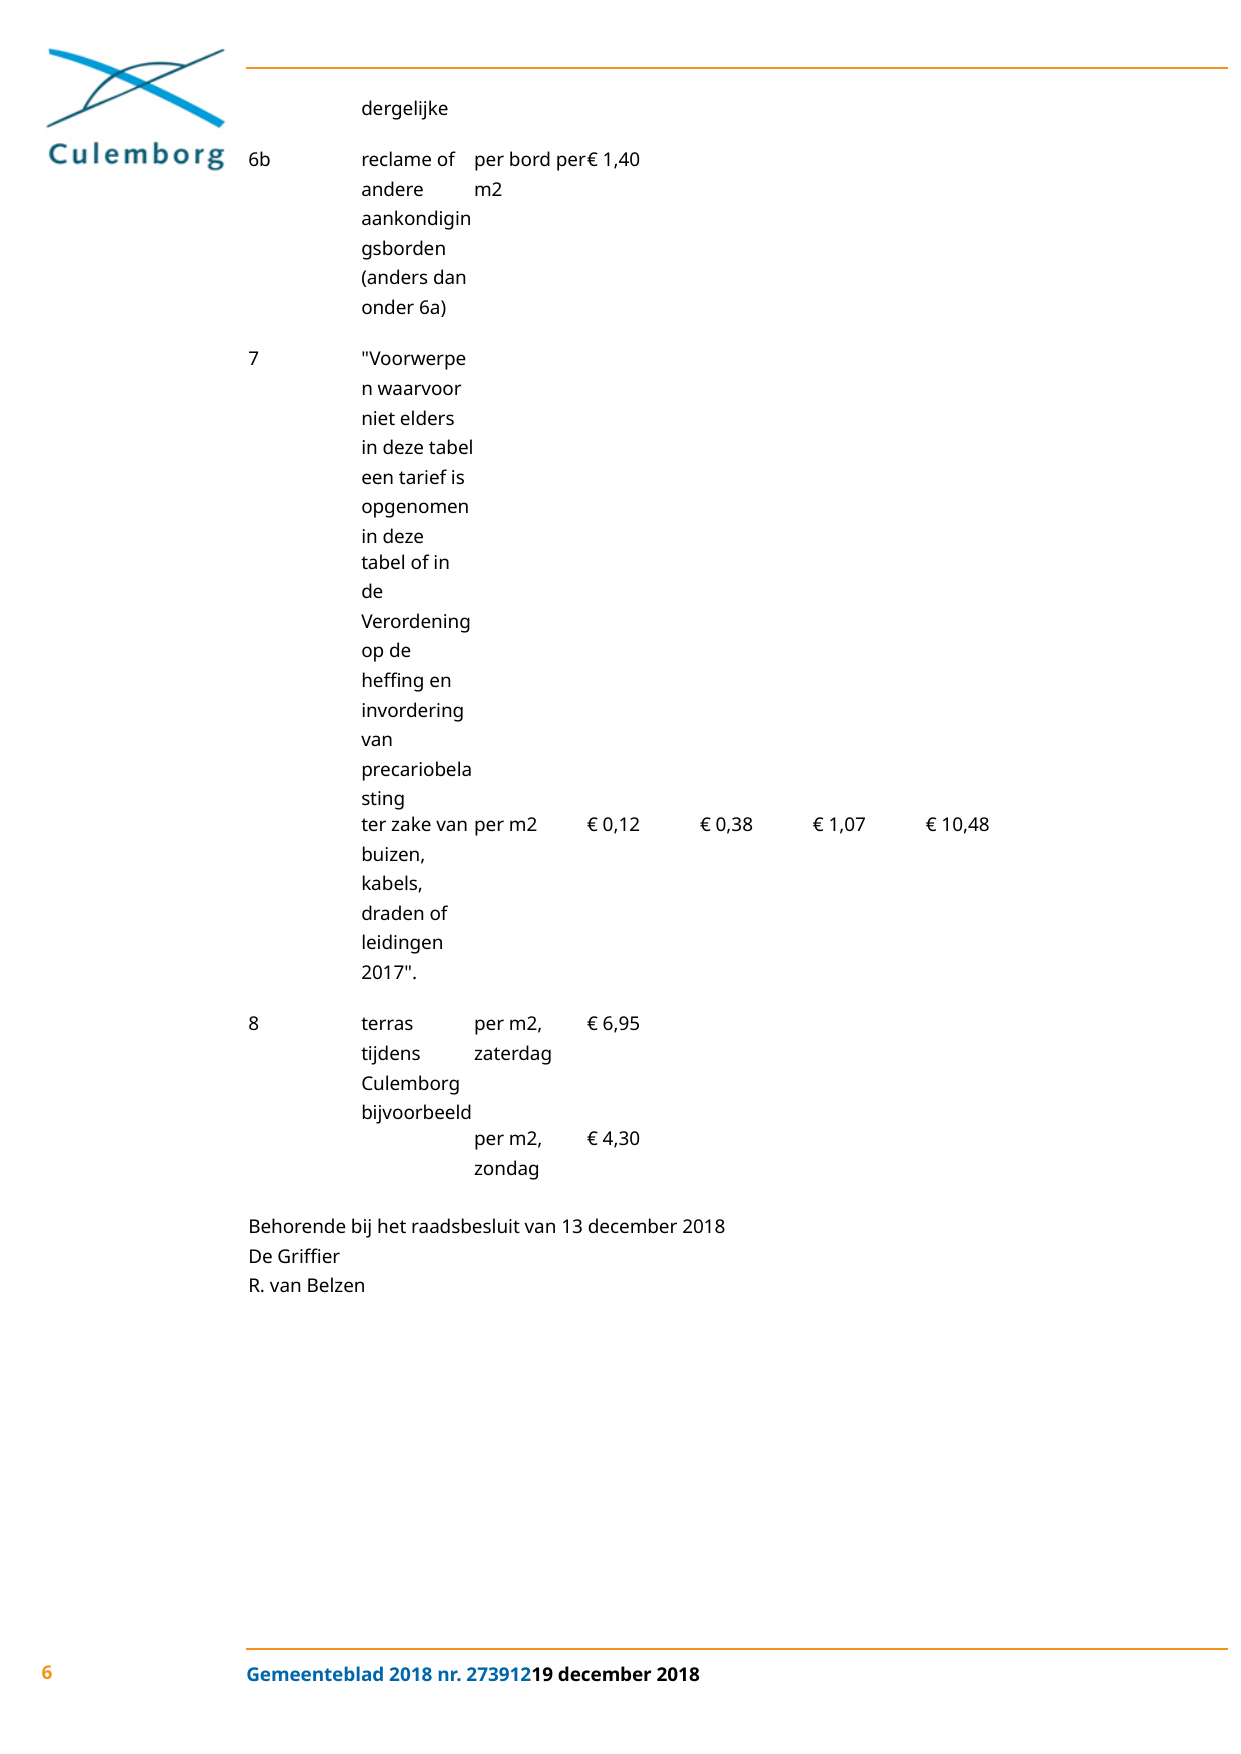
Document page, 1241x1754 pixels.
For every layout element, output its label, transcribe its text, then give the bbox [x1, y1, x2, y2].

table_cell € 1,07 [813, 811, 926, 985]
table_cell € 0,12 [587, 811, 700, 985]
table_cell [700, 1011, 813, 1125]
table_cell [248, 985, 361, 1011]
table_cell [700, 320, 813, 346]
table_cell [1039, 346, 1152, 549]
table_cell 6b [248, 146, 361, 320]
table_cell reclame of andere aankondigingsborden (anders dan onder 6a) [361, 146, 474, 320]
table_cell [926, 1011, 1038, 1125]
table_cell [587, 320, 700, 346]
table_cell [700, 549, 813, 811]
table_cell [813, 95, 926, 121]
table_cell [587, 549, 700, 811]
table_cell [474, 346, 587, 549]
table_cell [926, 121, 1038, 146]
table_cell [813, 346, 926, 549]
table_cell [700, 121, 813, 146]
table_cell [587, 95, 700, 121]
table_cell [361, 985, 474, 1011]
table_cell [813, 985, 926, 1011]
table_cell [926, 95, 1038, 121]
table_cell [1039, 121, 1152, 146]
table_cell [587, 985, 700, 1011]
table_cell [361, 320, 474, 346]
table_cell [248, 95, 361, 121]
table_cell dergelijke [361, 95, 474, 121]
table_cell ter zake van buizen, kabels, draden of leidingen 2017". [361, 811, 474, 985]
table_cell [474, 121, 587, 146]
table_cell [248, 121, 361, 146]
table_cell [813, 1011, 926, 1125]
table_cell [248, 549, 361, 811]
table_cell [1039, 985, 1152, 1011]
table_cell [474, 549, 587, 811]
table_cell € 6,95 [587, 1011, 700, 1125]
table_cell [813, 121, 926, 146]
table_cell [926, 346, 1038, 549]
table_cell [361, 121, 474, 146]
text De Griffier [248, 1243, 1152, 1268]
table_cell per bord per m2 [474, 146, 587, 320]
table_cell [248, 1125, 361, 1180]
table_cell [361, 1125, 474, 1180]
table_cell € 0,38 [700, 811, 813, 985]
table_cell [700, 95, 813, 121]
table_cell [474, 320, 587, 346]
table_cell [926, 985, 1038, 1011]
text R. van Belzen [248, 1272, 1152, 1298]
table_cell "Voorwerpen waarvoor niet elders in deze tabel een tarief is opgenomen in deze [361, 346, 474, 549]
table_cell 7 [248, 346, 361, 549]
table_cell [700, 985, 813, 1011]
table_cell [700, 1125, 813, 1180]
table_cell [474, 95, 587, 121]
table_cell € 1,40 [587, 146, 700, 320]
table_cell per m2, zaterdag [474, 1011, 587, 1125]
text Behorende bij het raadsbesluit van 13 december 2018 [248, 1213, 1152, 1239]
table_cell [1039, 811, 1152, 985]
table_cell [248, 320, 361, 346]
table_cell € 4,30 [587, 1125, 700, 1180]
table_cell 8 [248, 1011, 361, 1125]
table_cell [813, 549, 926, 811]
table_cell tabel of in de Verordening op de heffing en invordering van precariobelasting [361, 549, 474, 811]
table_cell [1039, 146, 1152, 320]
table_cell [813, 146, 926, 320]
table_cell [813, 1125, 926, 1180]
table_cell [700, 146, 813, 320]
table_cell [1039, 1011, 1152, 1125]
table_cell [926, 146, 1038, 320]
table_cell [700, 346, 813, 549]
table_cell per m2 [474, 811, 587, 985]
picture [41, 47, 231, 172]
table_cell terras tijdens Culemborg bijvoorbeeld [361, 1011, 474, 1125]
table_cell [1039, 1125, 1152, 1180]
table_cell [587, 121, 700, 146]
table_cell [926, 320, 1038, 346]
table_cell [813, 320, 926, 346]
table_cell [1039, 549, 1152, 811]
table_cell [1039, 320, 1152, 346]
table_cell [474, 985, 587, 1011]
table_cell [248, 811, 361, 985]
table_cell per m2, zondag [474, 1125, 587, 1180]
table_cell [587, 346, 700, 549]
table_cell [926, 549, 1038, 811]
table_cell [926, 1125, 1038, 1180]
table_cell [1039, 95, 1152, 121]
table_cell € 10,48 [926, 811, 1038, 985]
